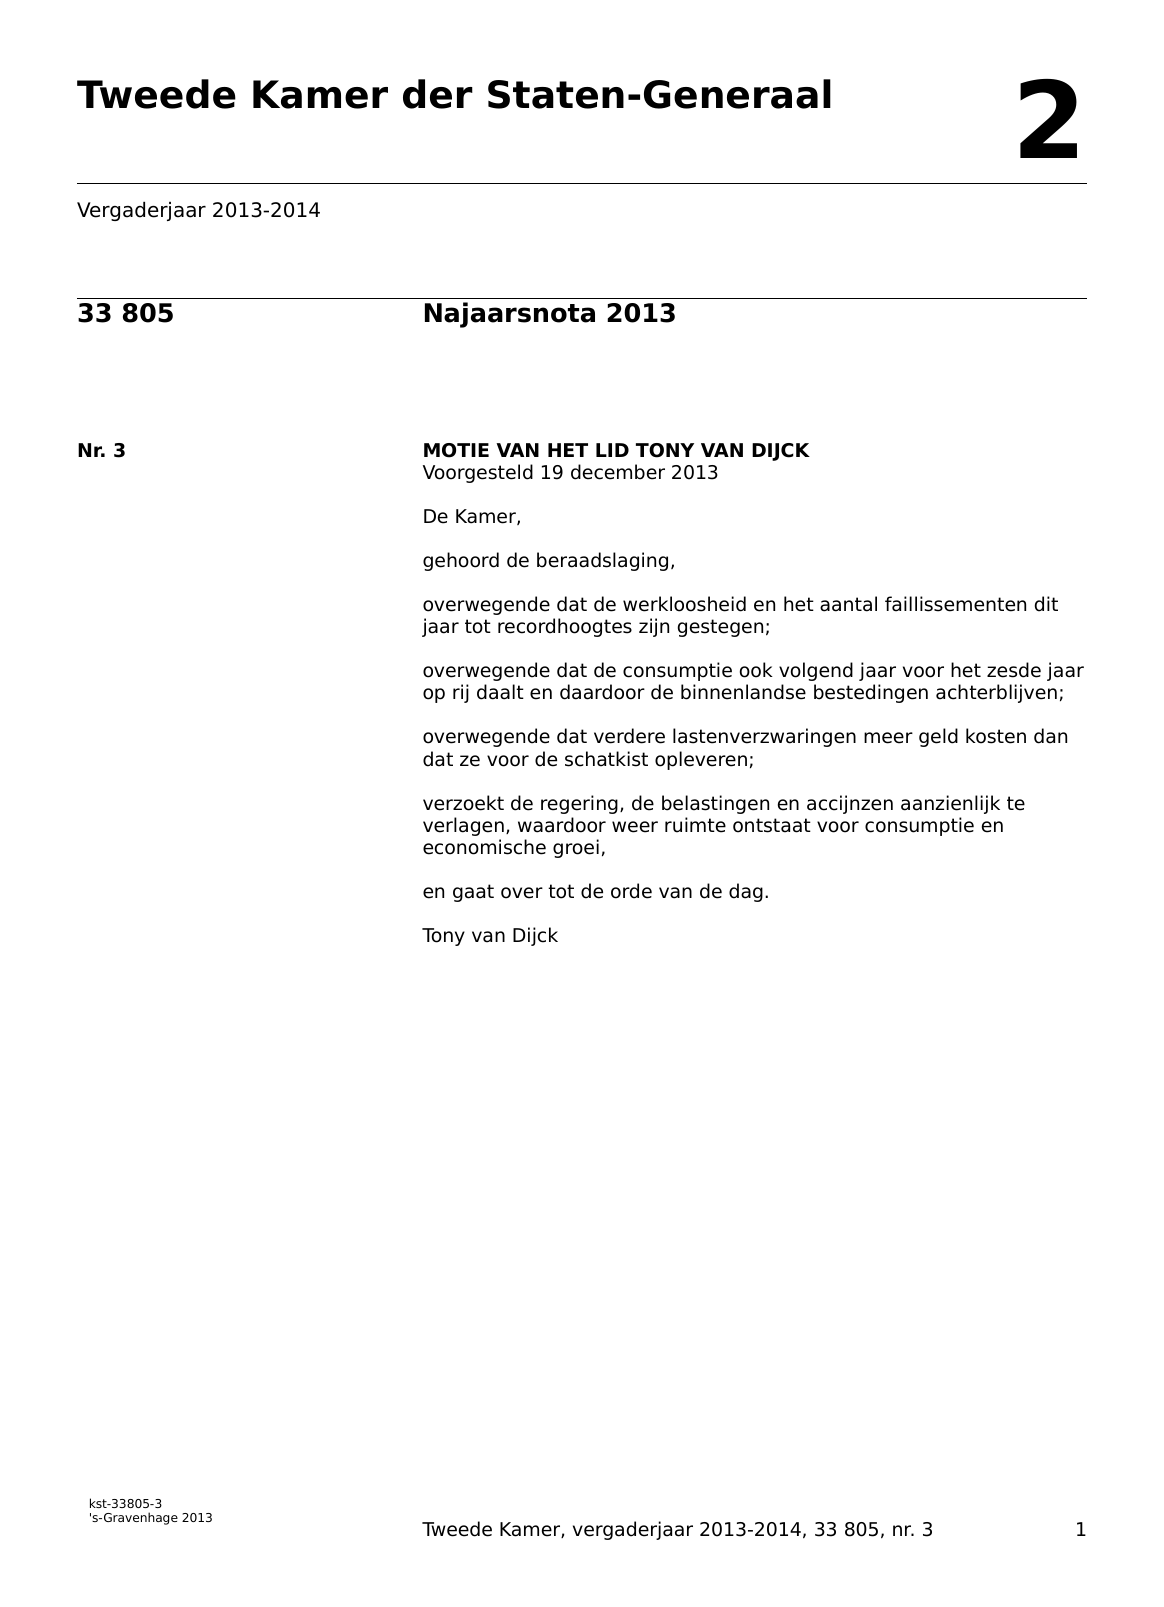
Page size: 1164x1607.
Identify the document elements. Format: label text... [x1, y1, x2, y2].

text overwegende dat verdere lastenverzwaringen meer geld kosten dan dat ze voor de schatkist opleveren; [422, 726, 1087, 770]
text Tony van Dijck [422, 925, 1087, 947]
text overwegende dat de consumptie ook volgend jaar voor het zesde jaar op rij daalt en daardoor de binnenlandse bestedingen achterblijven; [422, 660, 1087, 704]
text overwegende dat de werkloosheid en het aantal faillissementen dit jaar tot recordhoogtes zijn gestegen; [422, 594, 1087, 638]
table_header Tweede Kamer der Staten-Generaal [77, 59, 886, 183]
text kst-33805-3 [88, 1497, 323, 1511]
subtitle 33 805 Najaarsnota 2013 [77, 299, 1087, 329]
text verzoekt de regering, de belastingen en accijnzen aanzienlijk te verlagen, waardoor weer ruimte ontstaat voor consumptie en economische groei, [422, 793, 1087, 858]
table_cell Vergaderjaar 2013-2014 [77, 184, 1087, 298]
text en gaat over tot de orde van de dag. [422, 881, 1087, 903]
text De Kamer, [422, 506, 1087, 528]
text gehoord de beraadslaging, [422, 550, 1087, 572]
table_header 2 [886, 59, 1087, 183]
text 's-Gravenhage 2013 [88, 1511, 323, 1525]
subtitle Nr. 3 MOTIE VAN HET LID TONY VAN DIJCK [77, 440, 1087, 462]
text Voorgesteld 19 december 2013 [422, 462, 1087, 484]
